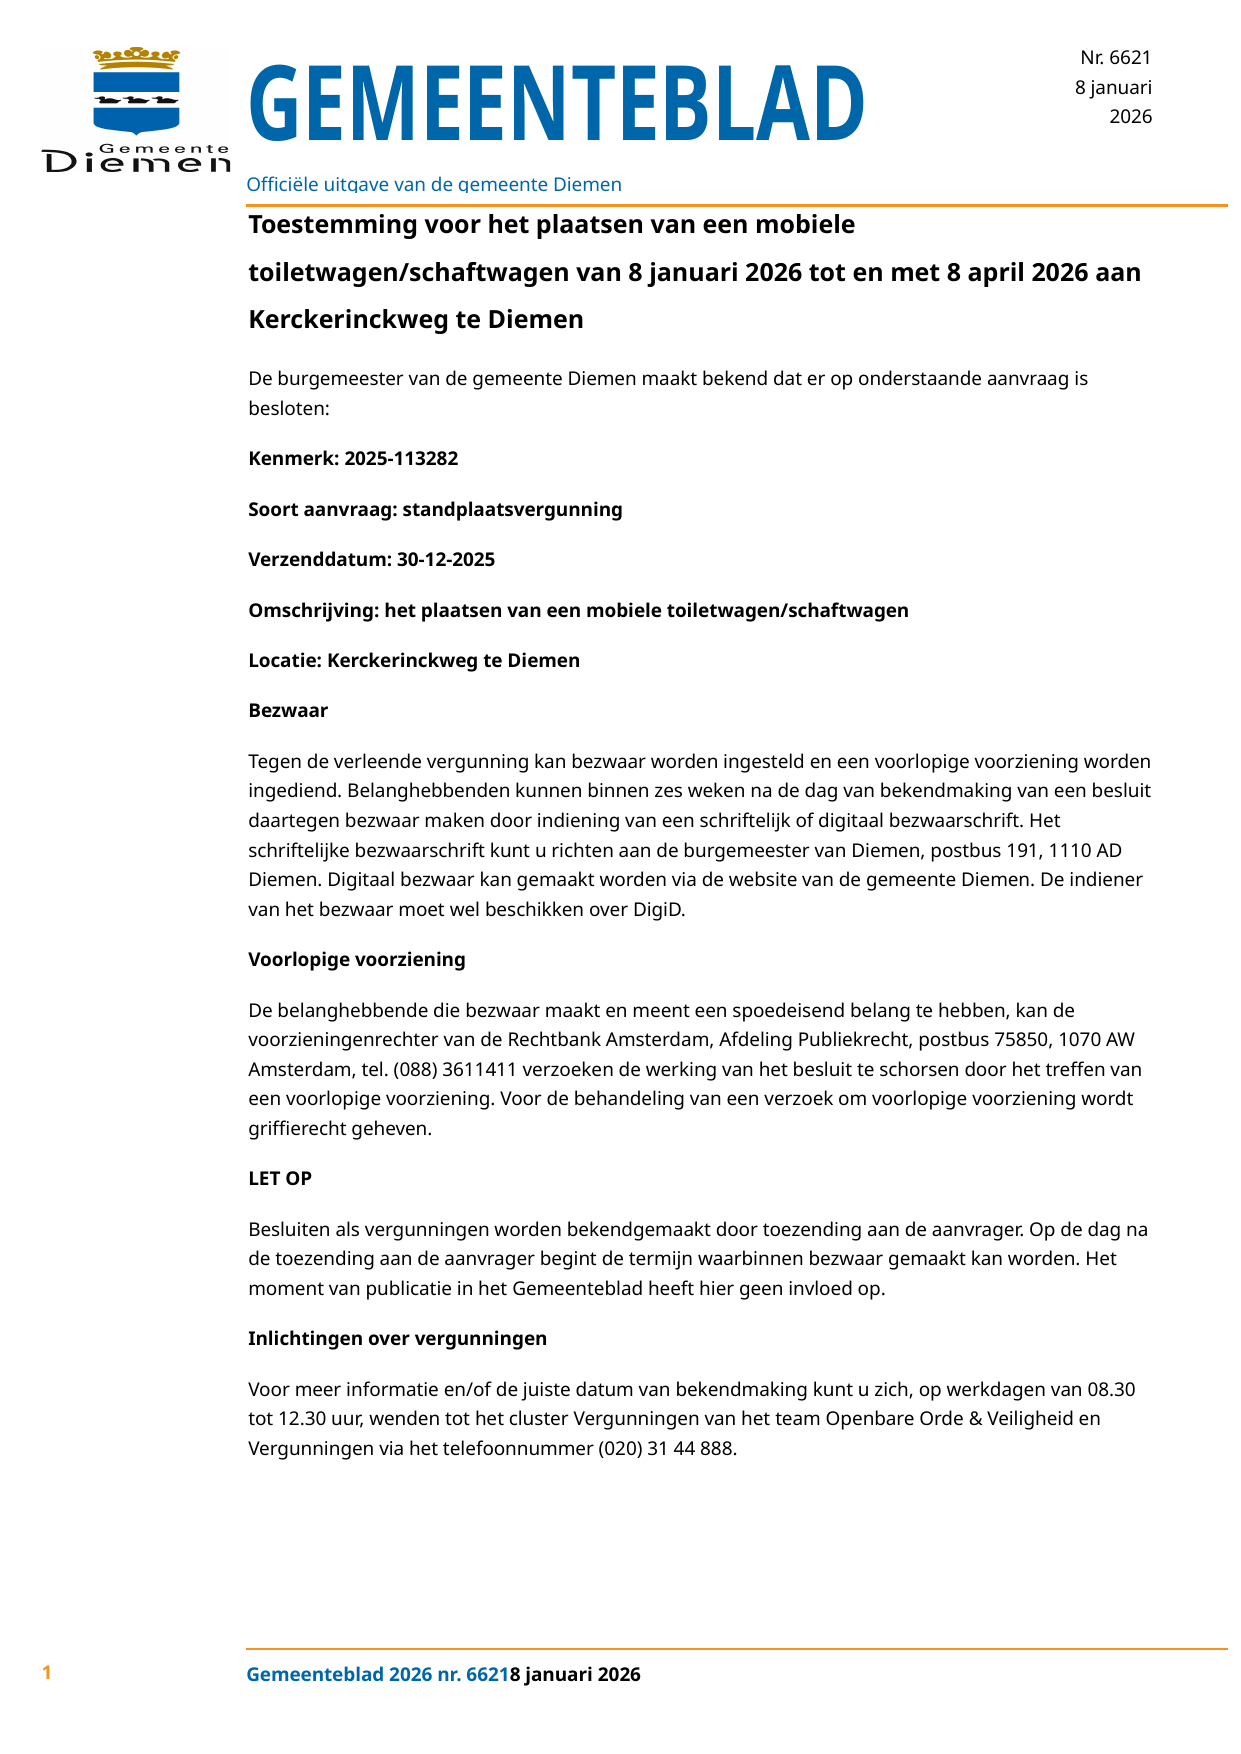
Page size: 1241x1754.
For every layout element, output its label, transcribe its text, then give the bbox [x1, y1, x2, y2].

text De belanghebbende die bezwaar maakt en meent een spoedeisend belang te hebben, kan de voorzieningenrechter van de Rechtbank Amsterdam, Afdeling Publiekrecht, postbus 75850, 1070 AW Amsterdam, tel. (088) 3611411 verzoeken de werking van het besluit te schorsen door het treffen van een voorlopige voorziening. Voor de behandeling van een verzoek om voorlopige voorziening wordt griffierecht geheven. [248, 997, 1152, 1141]
text Voorlopige voorziening [248, 946, 1152, 972]
text Omschrijving: het plaatsen van een mobiele toiletwagen/schaftwagen [248, 597, 1152, 622]
text Kenmerk: 2025-113282 [248, 446, 1152, 471]
text Inlichtingen over vergunningen [248, 1326, 1152, 1351]
text Verzenddatum: 30-12-2025 [248, 546, 1152, 572]
text Locatie: Kerckerinckweg te Diemen [248, 647, 1152, 673]
text Tegen de verleende vergunning kan bezwaar worden ingesteld en een voorlopige voorziening worden ingediend. Belanghebbenden kunnen binnen zes weken na de dag van bekendmaking van een besluit daartegen bezwaar maken door indiening van een schriftelijk of digitaal bezwaarschrift. Het schriftelijke bezwaarschrift kunt u richten aan de burgemeester van Diemen, postbus 191, 1110 AD Diemen. Digitaal bezwaar kan gemaakt worden via de website van de gemeente Diemen. De indiener van het bezwaar moet wel beschikken over DigiD. [248, 748, 1152, 922]
text Besluiten als vergunningen worden bekendgemaakt door toezending aan de aanvrager. Op de dag na de toezending aan de aanvrager begint de termijn waarbinnen bezwaar gemaakt kan worden. Het moment van publicatie in het Gemeenteblad heeft hier geen invloed op. [248, 1216, 1152, 1301]
picture [41, 47, 231, 172]
text Voor meer informatie en/of de juiste datum van bekendmaking kunt u zich, op werkdagen van 08.30 tot 12.30 uur, wenden tot het cluster Vergunningen van het team Openbare Orde & Veiligheid en Vergunningen via het telefoonnummer (020) 31 44 888. [248, 1376, 1152, 1461]
text LET OP [248, 1166, 1152, 1191]
text De burgemeester van de gemeente Diemen maakt bekend dat er op onderstaande aanvraag is besloten: [248, 366, 1152, 421]
text Soort aanvraag: standplaatsvergunning [248, 496, 1152, 522]
text Toestemming voor het plaatsen van een mobiele toiletwagen/schaftwagen van 8 januari 2026 tot en met 8 april 2026 aan Kerckerinckweg te Diemen [248, 207, 1152, 336]
text Bezwaar [248, 698, 1152, 723]
